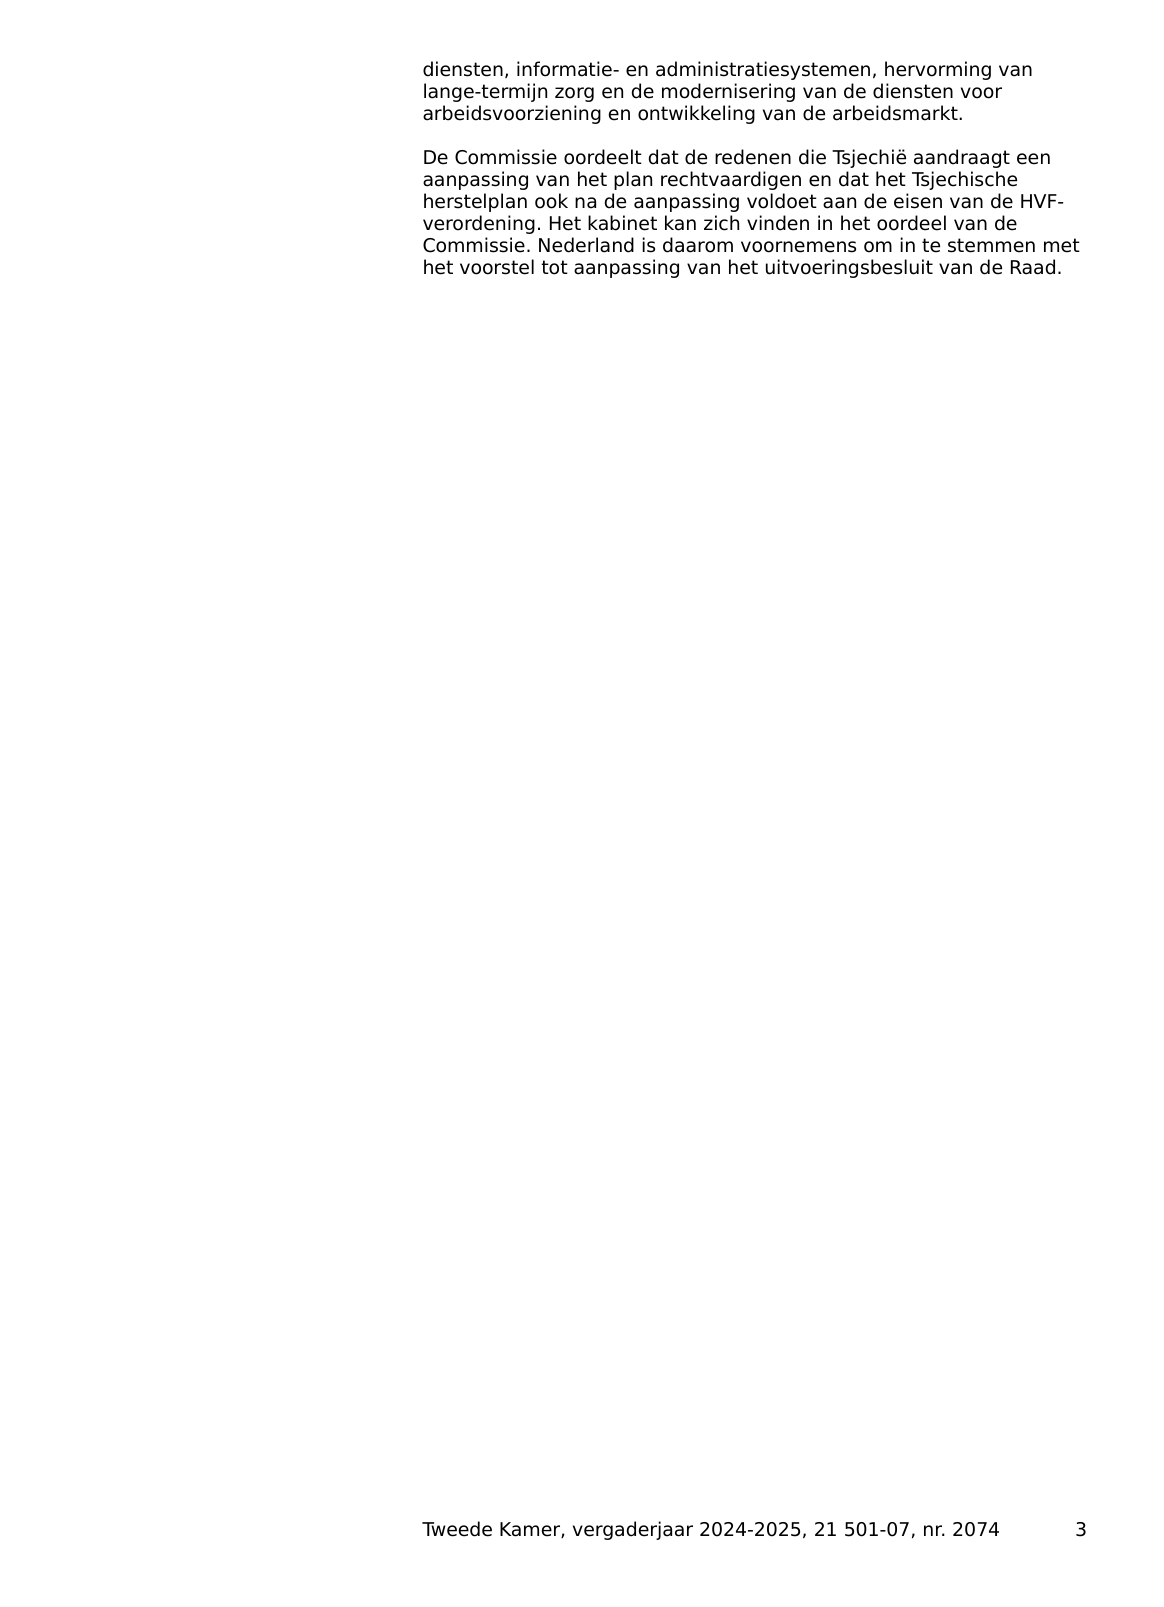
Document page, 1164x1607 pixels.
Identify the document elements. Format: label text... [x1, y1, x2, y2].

text De Commissie oordeelt dat de redenen die Tsjechië aandraagt een aanpassing van het plan rechtvaardigen en dat het Tsjechische herstelplan ook na de aanpassing voldoet aan de eisen van de HVF-verordening. Het kabinet kan zich vinden in het oordeel van de Commissie. Nederland is daarom voornemens om in te stemmen met het voorstel tot aanpassing van het uitvoeringsbesluit van de Raad. [422, 147, 1087, 279]
text diensten, informatie- en administratiesystemen, hervorming van lange-termijn zorg en de modernisering van de diensten voor arbeidsvoorziening en ontwikkeling van de arbeidsmarkt. [422, 59, 1087, 125]
